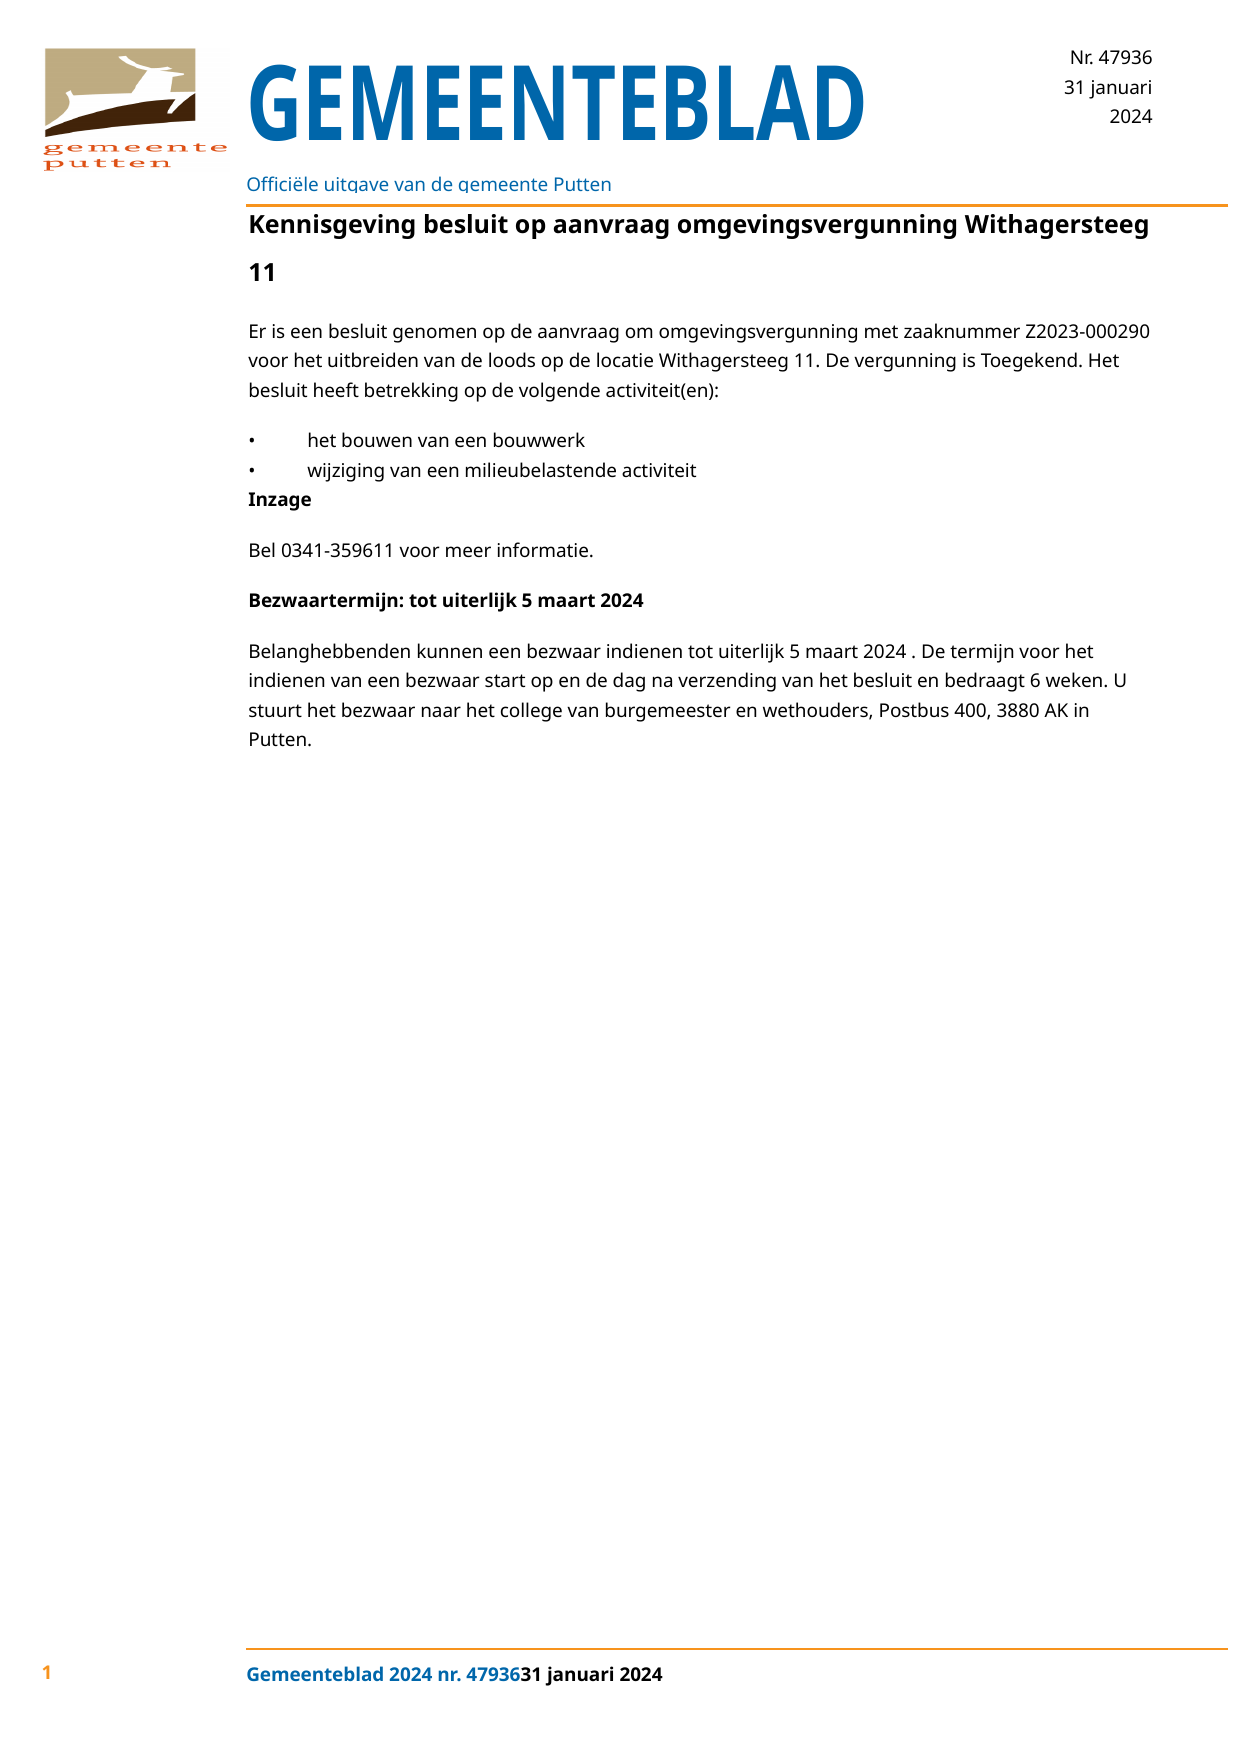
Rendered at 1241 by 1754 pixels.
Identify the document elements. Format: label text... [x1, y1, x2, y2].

text Kennisgeving besluit op aanvraag omgevingsvergunning Withagersteeg 11 [248, 207, 1152, 288]
list het bouwen van een bouwwerk [248, 427, 1152, 453]
text Belanghebbenden kunnen een bezwaar indienen tot uiterlijk 5 maart 2024 . De termijn voor het indienen van een bezwaar start op en de dag na verzending van het besluit en bedraagt 6 weken. U stuurt het bezwaar naar het college van burgemeester en wethouders, Postbus 400, 3880 AK in Putten. [248, 638, 1152, 752]
text Er is een besluit genomen op de aanvraag om omgevingsvergunning met zaaknummer Z2023-000290 voor het uitbreiden van de loods op de locatie Withagersteeg 11. De vergunning is Toegekend. Het besluit heeft betrekking op de volgende activiteit(en): [248, 318, 1152, 403]
text Bezwaartermijn: tot uiterlijk 5 maart 2024 [248, 587, 1152, 613]
text Inzage [248, 487, 1152, 512]
text Bel 0341-359611 voor meer informatie. [248, 537, 1152, 563]
picture [41, 47, 231, 172]
list wijziging van een milieubelastende activiteit [248, 457, 1152, 483]
